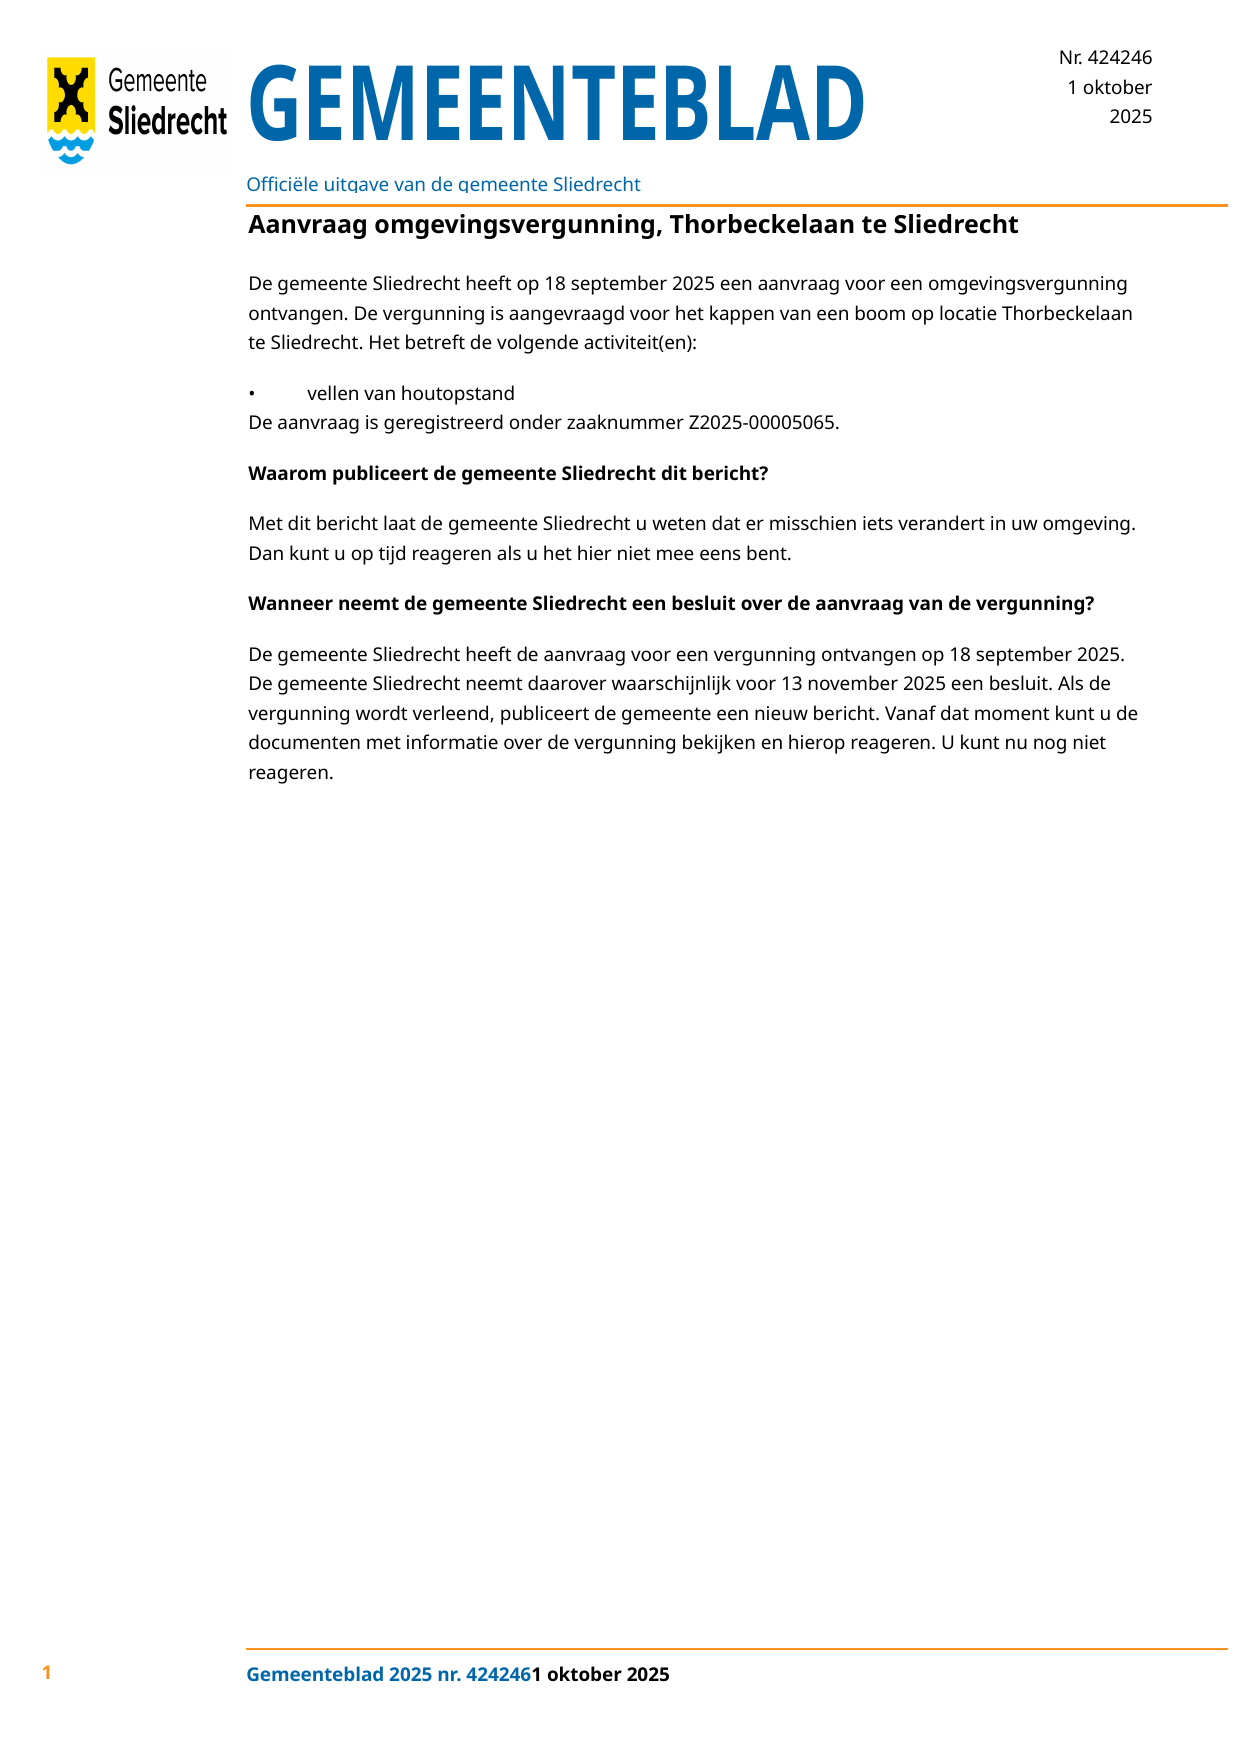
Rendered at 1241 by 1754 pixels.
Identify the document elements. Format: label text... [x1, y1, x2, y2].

text De gemeente Sliedrecht heeft op 18 september 2025 een aanvraag voor een omgevingsvergunning ontvangen. De vergunning is aangevraagd voor het kappen van een boom op locatie Thorbeckelaan te Sliedrecht. Het betreft de volgende activiteit(en): [248, 270, 1152, 355]
list vellen van houtopstand [248, 380, 1152, 406]
picture [41, 47, 231, 172]
text De aanvraag is geregistreerd onder zaaknummer Z2025-00005065. [248, 409, 1152, 435]
text Waarom publiceert de gemeente Sliedrecht dit bericht? [248, 460, 1152, 486]
text De gemeente Sliedrecht heeft de aanvraag voor een vergunning ontvangen op 18 september 2025. De gemeente Sliedrecht neemt daarover waarschijnlijk voor 13 november 2025 een besluit. Als de vergunning wordt verleend, publiceert de gemeente een nieuw bericht. Vanaf dat moment kunt u de documenten met informatie over de vergunning bekijken en hierop reageren. U kunt nu nog niet reageren. [248, 641, 1152, 785]
text Met dit bericht laat de gemeente Sliedrecht u weten dat er misschien iets verandert in uw omgeving. Dan kunt u op tijd reageren als u het hier niet mee eens bent. [248, 510, 1152, 566]
text Wanneer neemt de gemeente Sliedrecht een besluit over de aanvraag van de vergunning? [248, 590, 1152, 616]
text Aanvraag omgevingsvergunning, Thorbeckelaan te Sliedrecht [248, 207, 1152, 241]
